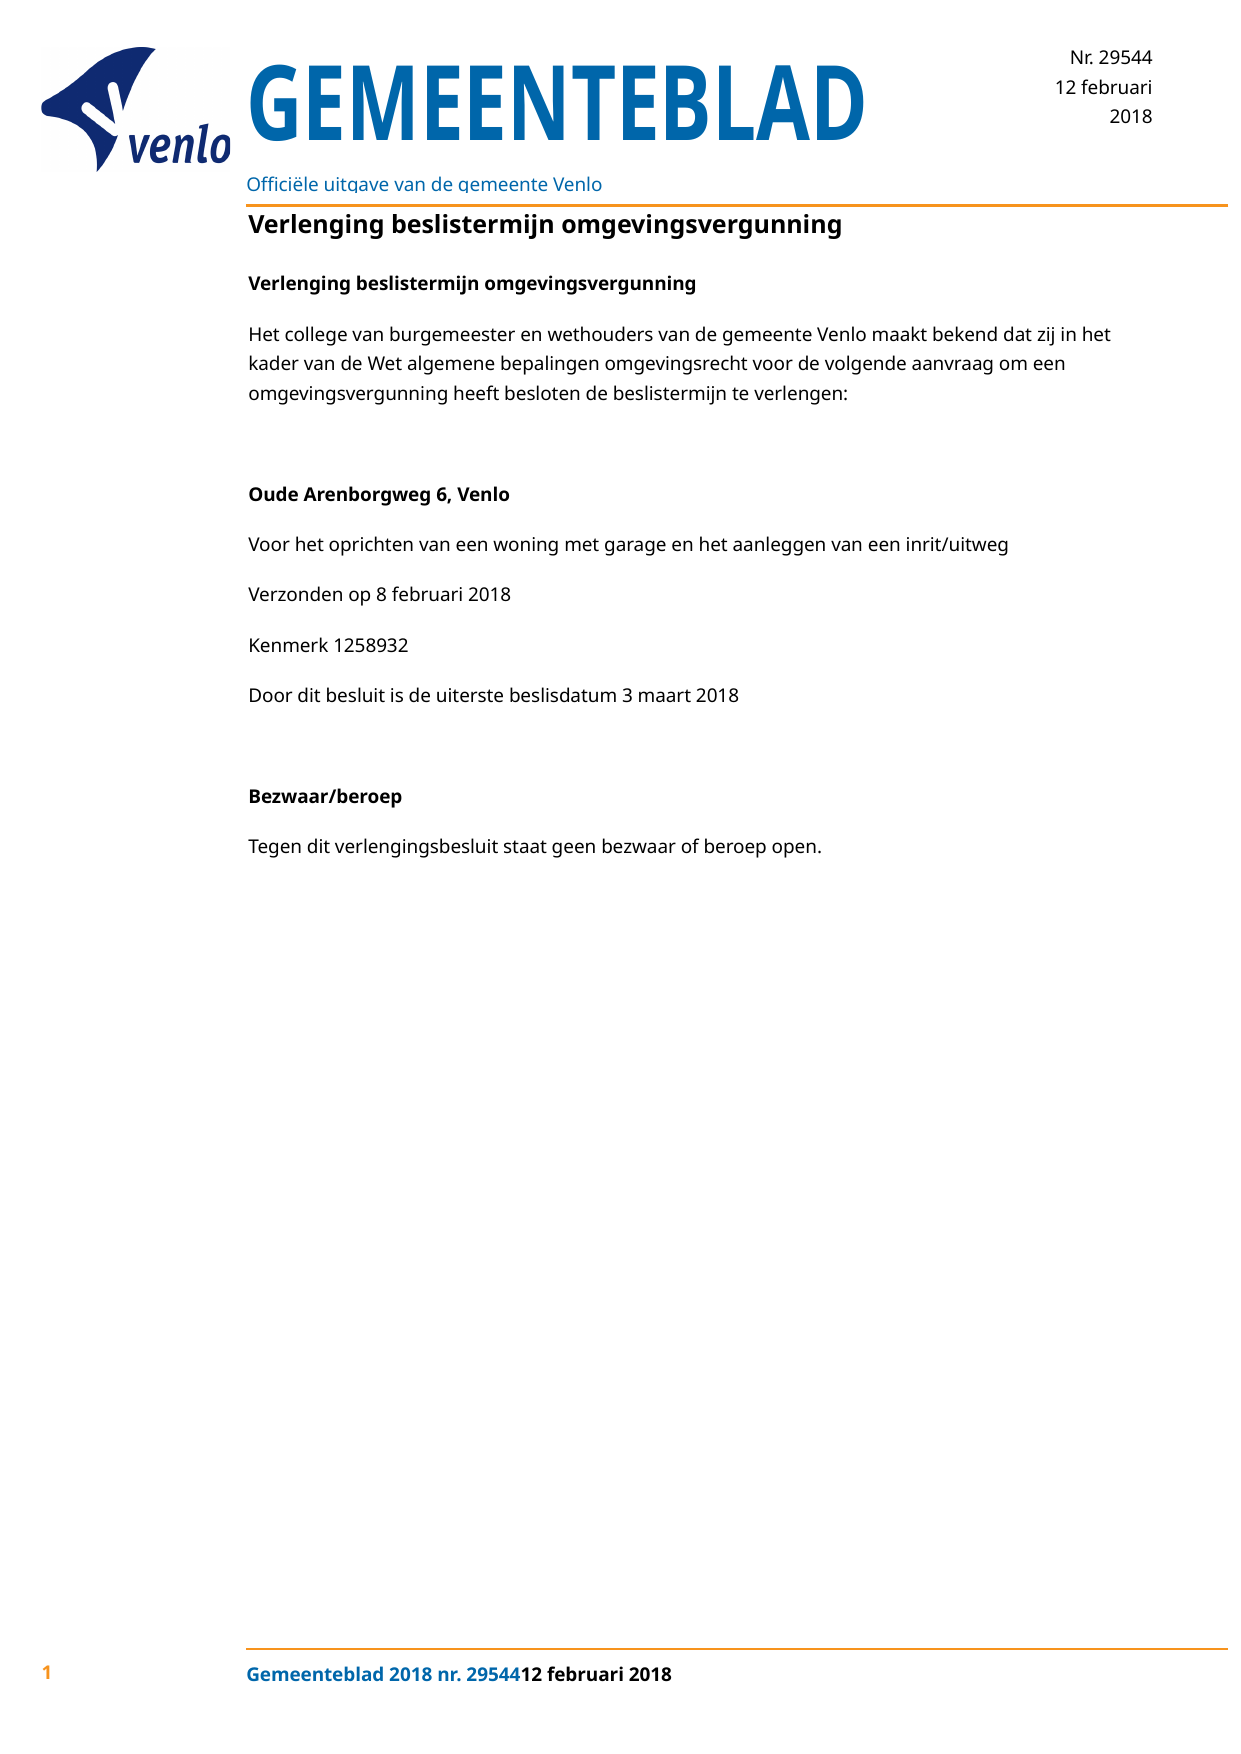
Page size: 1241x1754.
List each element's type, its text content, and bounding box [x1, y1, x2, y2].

text Verzonden op 8 februari 2018 [248, 582, 1152, 607]
text Voor het oprichten van een woning met garage en het aanleggen van een inrit/uitweg [248, 531, 1152, 557]
text Het college van burgemeester en wethouders van de gemeente Venlo maakt bekend dat zij in het kader van de Wet algemene bepalingen omgevingsrecht voor de volgende aanvraag om een omgevingsvergunning heeft besloten de beslistermijn te verlengen: [248, 321, 1152, 406]
text Kenmerk 1258932 [248, 632, 1152, 658]
text Verlenging beslistermijn omgevingsvergunning [248, 270, 1152, 296]
text Door dit besluit is de uiterste beslisdatum 3 maart 2018 [248, 682, 1152, 708]
text Verlenging beslistermijn omgevingsvergunning [248, 207, 1152, 241]
picture [41, 47, 231, 172]
text Oude Arenborgweg 6, Venlo [248, 481, 1152, 506]
text Tegen dit verlengingsbesluit staat geen bezwaar of beroep open. [248, 834, 1152, 859]
text Bezwaar/beroep [248, 783, 1152, 809]
